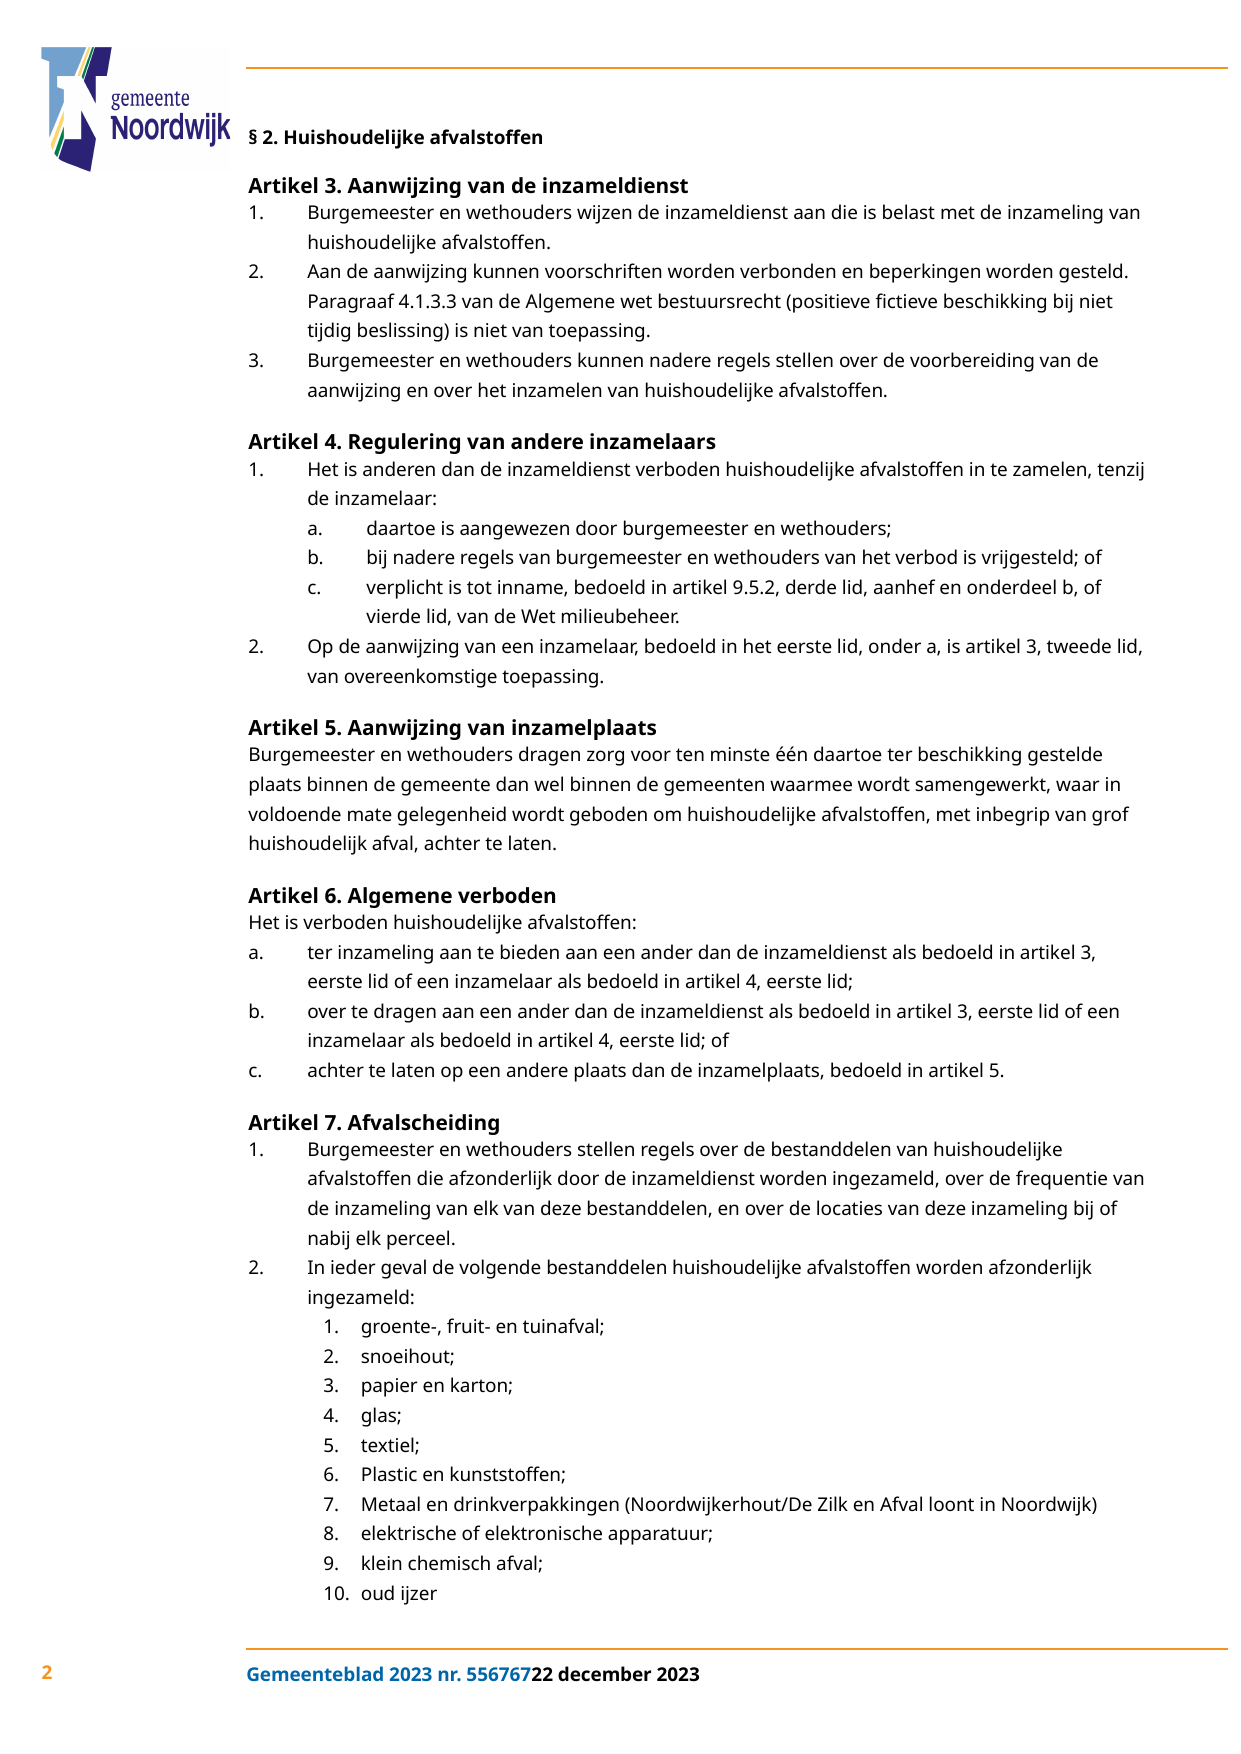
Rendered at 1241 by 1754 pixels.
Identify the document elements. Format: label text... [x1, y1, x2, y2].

list Het is anderen dan de inzameldienst verboden huishoudelijke afvalstoffen in te zamelen, tenzij de inzamelaar: [248, 456, 1152, 511]
list Metaal en drinkverpakkingen (Noordwijkerhout/De Zilk en Afval loont in Noordwijk) [323, 1491, 1152, 1517]
list Plastic en kunststoffen; [323, 1461, 1152, 1487]
text Artikel 4. Regulering van andere inzamelaars [248, 427, 1152, 456]
list Burgemeester en wethouders stellen regels over de bestanddelen van huishoudelijke afvalstoffen die afzonderlijk door de inzameldienst worden ingezameld, over de frequentie van de inzameling van elk van deze bestanddelen, en over de locaties van deze inzameling bij of nabij elk perceel. [248, 1136, 1152, 1251]
list daartoe is aangewezen door burgemeester en wethouders; [307, 515, 1152, 541]
list over te dragen aan een ander dan de inzameldienst als bedoeld in artikel 3, eerste lid of een inzamelaar als bedoeld in artikel 4, eerste lid; of [248, 998, 1152, 1053]
list textiel; [323, 1432, 1152, 1458]
list achter te laten op een andere plaats dan de inzamelplaats, bedoeld in artikel 5. [248, 1057, 1152, 1083]
text Artikel 7. Afvalscheiding [248, 1108, 1152, 1136]
list Burgemeester en wethouders wijzen de inzameldienst aan die is belast met de inzameling van huishoudelijke afvalstoffen. [248, 199, 1152, 255]
text Artikel 3. Aanwijzing van de inzameldienst [248, 171, 1152, 199]
list Aan de aanwijzing kunnen voorschriften worden verbonden en beperkingen worden gesteld. Paragraaf 4.1.3.3 van de Algemene wet bestuursrecht (positieve fictieve beschikking bij niet tijdig beslissing) is niet van toepassing. [248, 258, 1152, 343]
list papier en karton; [323, 1373, 1152, 1398]
list glas; [323, 1402, 1152, 1428]
list elektrische of elektronische apparatuur; [323, 1521, 1152, 1546]
list Op de aanwijzing van een inzamelaar, bedoeld in het eerste lid, onder a, is artikel 3, tweede lid, van overeenkomstige toepassing. [248, 633, 1152, 688]
text Burgemeester en wethouders dragen zorg voor ten minste één daartoe ter beschikking gestelde plaats binnen de gemeente dan wel binnen de gemeenten waarmee wordt samengewerkt, waar in voldoende mate gelegenheid wordt geboden om huishoudelijke afvalstoffen, met inbegrip van grof huishoudelijk afval, achter te laten. [248, 742, 1152, 856]
text Artikel 6. Algemene verboden [248, 881, 1152, 909]
list groente-, fruit- en tuinafval; [323, 1313, 1152, 1339]
list snoeihout; [323, 1343, 1152, 1369]
list verplicht is tot inname, bedoeld in artikel 9.5.2, derde lid, aanhef en onderdeel b, of vierde lid, van de Wet milieubeheer. [307, 574, 1152, 629]
picture [41, 47, 231, 172]
list oud ijzer [323, 1580, 1152, 1606]
list klein chemisch afval; [323, 1550, 1152, 1576]
list bij nadere regels van burgemeester en wethouders van het verbod is vrijgesteld; of [307, 544, 1152, 570]
list ter inzameling aan te bieden aan een ander dan de inzameldienst als bedoeld in artikel 3, eerste lid of een inzamelaar als bedoeld in artikel 4, eerste lid; [248, 939, 1152, 994]
text Artikel 5. Aanwijzing van inzamelplaats [248, 713, 1152, 742]
text Het is verboden huishoudelijke afvalstoffen: [248, 909, 1152, 935]
text § 2. Huishoudelijke afvalstoffen [248, 124, 1152, 150]
list Burgemeester en wethouders kunnen nadere regels stellen over de voorbereiding van de aanwijzing en over het inzamelen van huishoudelijke afvalstoffen. [248, 347, 1152, 403]
list In ieder geval de volgende bestanddelen huishoudelijke afvalstoffen worden afzonderlijk ingezameld: [248, 1254, 1152, 1310]
